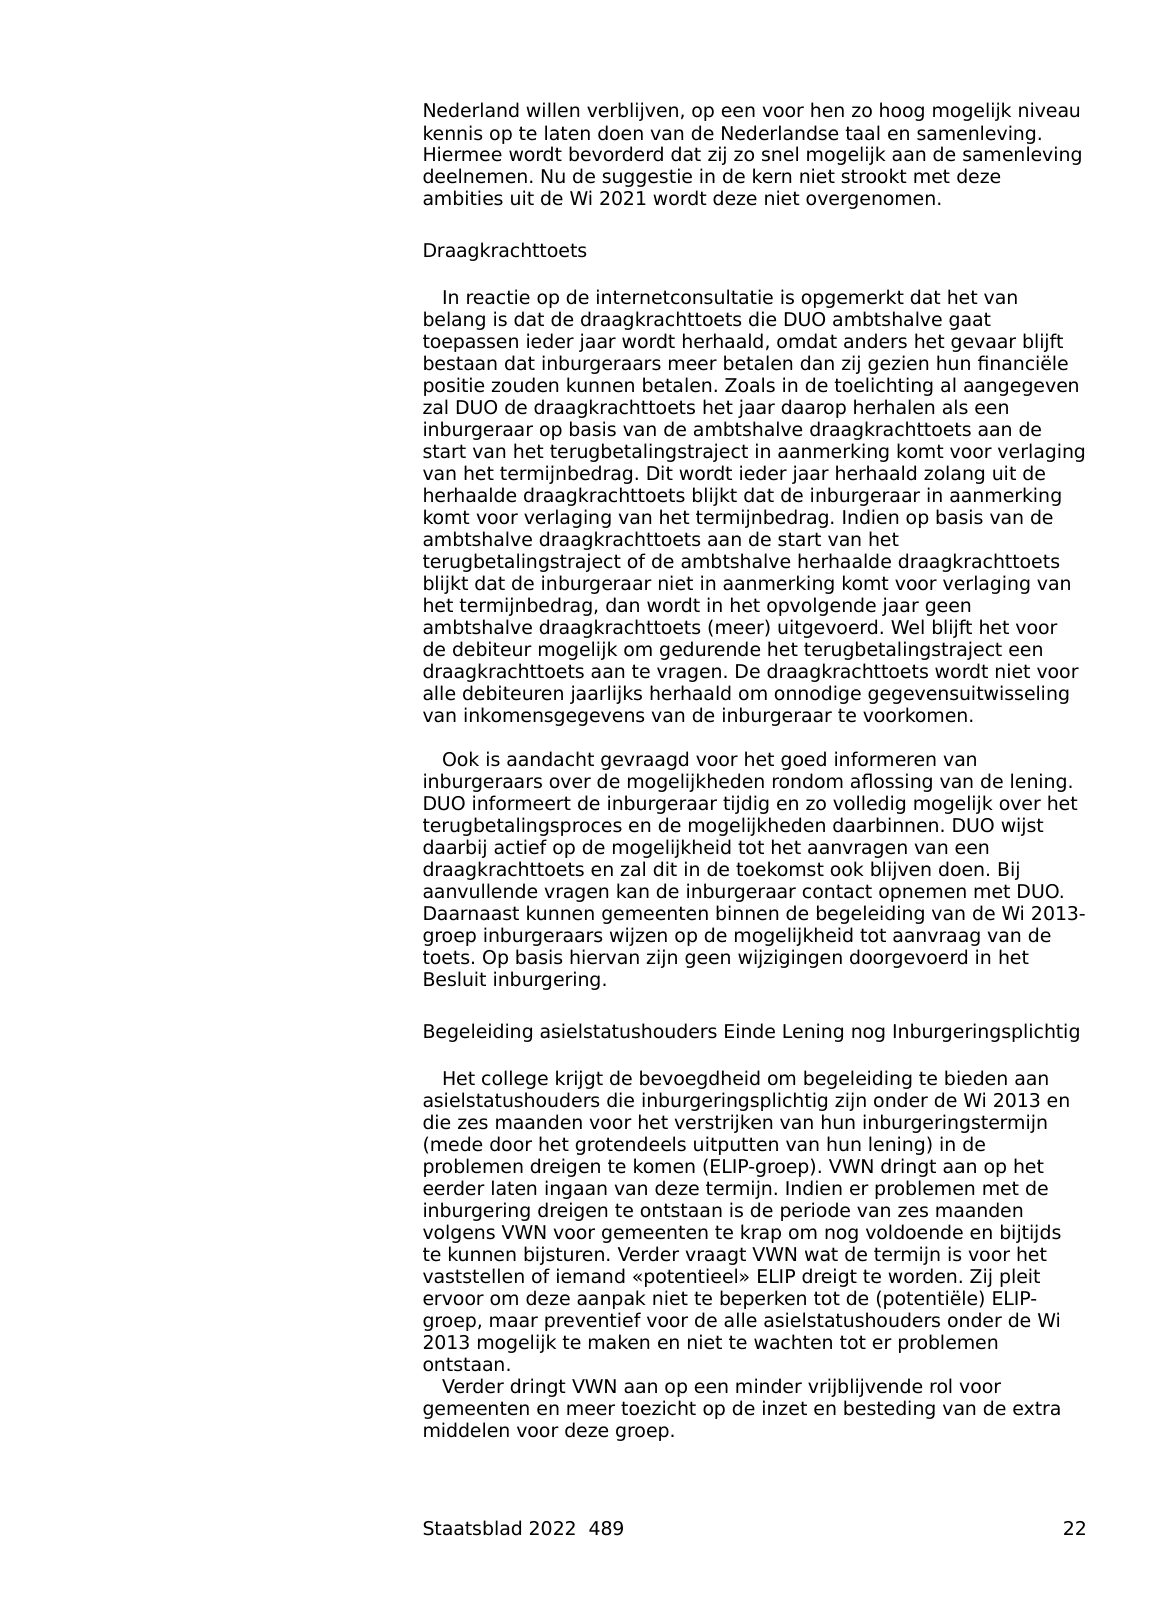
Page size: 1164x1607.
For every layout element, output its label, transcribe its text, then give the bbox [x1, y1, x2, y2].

text Ook is aandacht gevraagd voor het goed informeren van inburgeraars over de mogelijkheden rondom aflossing van de lening. DUO informeert de inburgeraar tijdig en zo volledig mogelijk over het terugbetalingsproces en de mogelijkheden daarbinnen. DUO wijst daarbij actief op de mogelijkheid tot het aanvragen van een draagkrachttoets en zal dit in de toekomst ook blijven doen. Bij aanvullende vragen kan de inburgeraar contact opnemen met DUO. Daarnaast kunnen gemeenten binnen de begeleiding van de Wi 2013-groep inburgeraars wijzen op de mogelijkheid tot aanvraag van de toets. Op basis hiervan zijn geen wijzigingen doorgevoerd in het Besluit inburgering. [422, 749, 1087, 991]
subtitle Begeleiding asielstatushouders Einde Lening nog Inburgeringsplichtig [422, 1021, 1087, 1043]
text Nederland willen verblijven, op een voor hen zo hoog mogelijk niveau kennis op te laten doen van de Nederlandse taal en samenleving. Hiermee wordt bevorderd dat zij zo snel mogelijk aan de samenleving deelnemen. Nu de suggestie in de kern niet strookt met deze ambities uit de Wi 2021 wordt deze niet overgenomen. [422, 100, 1087, 210]
text Het college krijgt de bevoegdheid om begeleiding te bieden aan asielstatushouders die inburgeringsplichtig zijn onder de Wi 2013 en die zes maanden voor het verstrijken van hun inburgeringstermijn (mede door het grotendeels uitputten van hun lening) in de problemen dreigen te komen (ELIP-groep). VWN dringt aan op het eerder laten ingaan van deze termijn. Indien er problemen met de inburgering dreigen te ontstaan is de periode van zes maanden volgens VWN voor gemeenten te krap om nog voldoende en bijtijds te kunnen bijsturen. Verder vraagt VWN wat de termijn is voor het vaststellen of iemand «potentieel» ELIP dreigt te worden. Zij pleit ervoor om deze aanpak niet te beperken tot de (potentiële) ELIP-groep, maar preventief voor de alle asielstatushouders onder de Wi 2013 mogelijk te maken en niet te wachten tot er problemen ontstaan. [422, 1068, 1087, 1376]
subtitle Draagkrachttoets [422, 240, 1087, 262]
text Verder dringt VWN aan op een minder vrijblijvende rol voor gemeenten en meer toezicht op de inzet en besteding van de extra middelen voor deze groep. [422, 1376, 1087, 1441]
text In reactie op de internetconsultatie is opgemerkt dat het van belang is dat de draagkrachttoets die DUO ambtshalve gaat toepassen ieder jaar wordt herhaald, omdat anders het gevaar blijft bestaan dat inburgeraars meer betalen dan zij gezien hun financiële positie zouden kunnen betalen. Zoals in de toelichting al aangegeven zal DUO de draagkrachttoets het jaar daarop herhalen als een inburgeraar op basis van de ambtshalve draagkrachttoets aan de start van het terugbetalingstraject in aanmerking komt voor verlaging van het termijnbedrag. Dit wordt ieder jaar herhaald zolang uit de herhaalde draagkrachttoets blijkt dat de inburgeraar in aanmerking komt voor verlaging van het termijnbedrag. Indien op basis van de ambtshalve draagkrachttoets aan de start van het terugbetalingstraject of de ambtshalve herhaalde draagkrachttoets blijkt dat de inburgeraar niet in aanmerking komt voor verlaging van het termijnbedrag, dan wordt in het opvolgende jaar geen ambtshalve draagkrachttoets (meer) uitgevoerd. Wel blijft het voor de debiteur mogelijk om gedurende het terugbetalingstraject een draagkrachttoets aan te vragen. De draagkrachttoets wordt niet voor alle debiteuren jaarlijks herhaald om onnodige gegevensuitwisseling van inkomensgegevens van de inburgeraar te voorkomen. [422, 287, 1087, 727]
